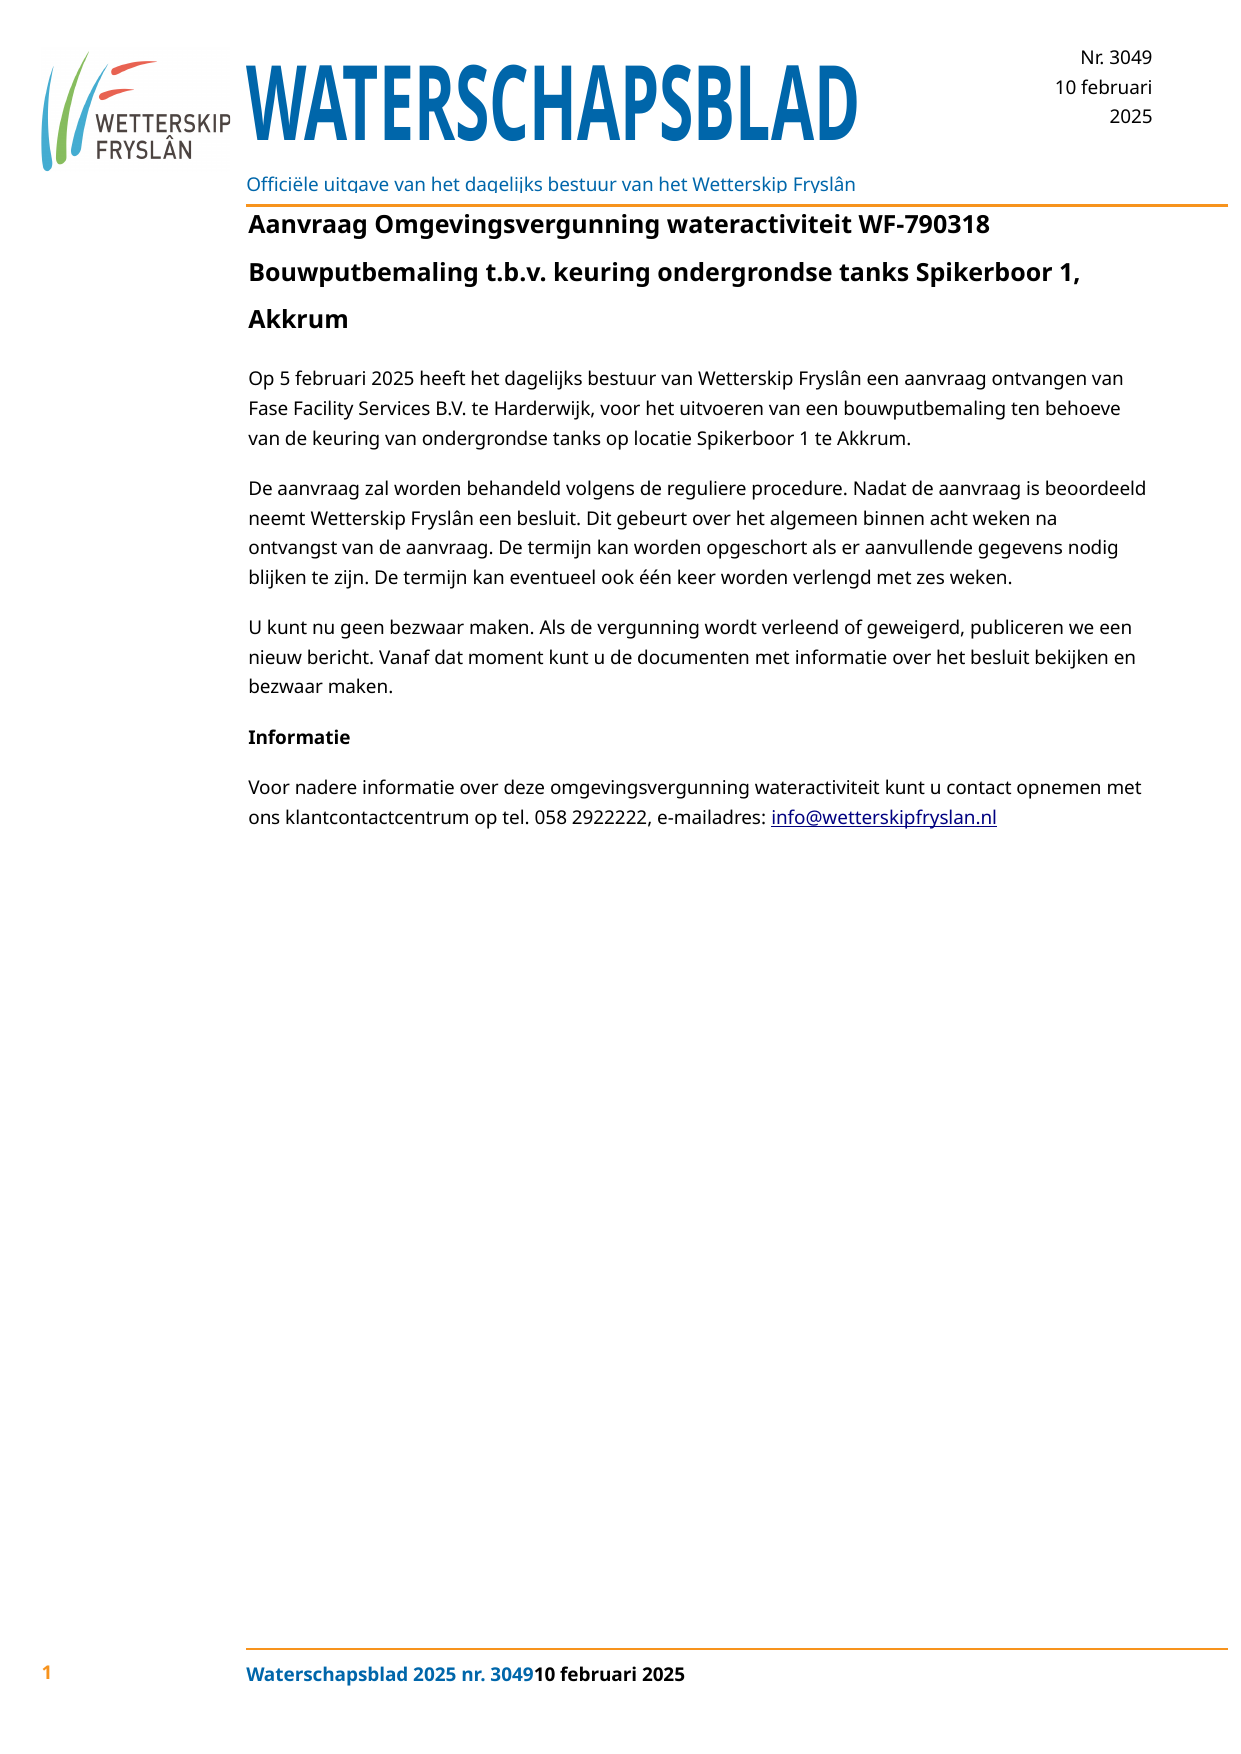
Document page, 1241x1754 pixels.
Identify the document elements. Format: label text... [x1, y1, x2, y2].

text U kunt nu geen bezwaar maken. Als de vergunning wordt verleend of geweigerd, publiceren we een nieuw bericht. Vanaf dat moment kunt u de documenten met informatie over het besluit bekijken en bezwaar maken. [248, 614, 1152, 699]
text De aanvraag zal worden behandeld volgens de reguliere procedure. Nadat de aanvraag is beoordeeld neemt Wetterskip Fryslân een besluit. Dit gebeurt over het algemeen binnen acht weken na ontvangst van de aanvraag. De termijn kan worden opgeschort als er aanvullende gegevens nodig blijken te zijn. De termijn kan eventueel ook één keer worden verlengd met zes weken. [248, 475, 1152, 589]
text Informatie [248, 724, 1152, 749]
picture [41, 47, 231, 172]
text Op 5 februari 2025 heeft het dagelijks bestuur van Wetterskip Fryslân een aanvraag ontvangen van Fase Facility Services B.V. te Harderwijk, voor het uitvoeren van een bouwputbemaling ten behoeve van de keuring van ondergrondse tanks op locatie Spikerboor 1 te Akkrum. [248, 366, 1152, 450]
text Voor nadere informatie over deze omgevingsvergunning wateractiviteit kunt u contact opnemen met ons klantcontactcentrum op tel. 058 2922222, e-mailadres: info@wetterskipfryslan.nl [248, 774, 1152, 829]
text Aanvraag Omgevingsvergunning wateractiviteit WF-790318 Bouwputbemaling t.b.v. keuring ondergrondse tanks Spikerboor 1, Akkrum [248, 207, 1152, 336]
